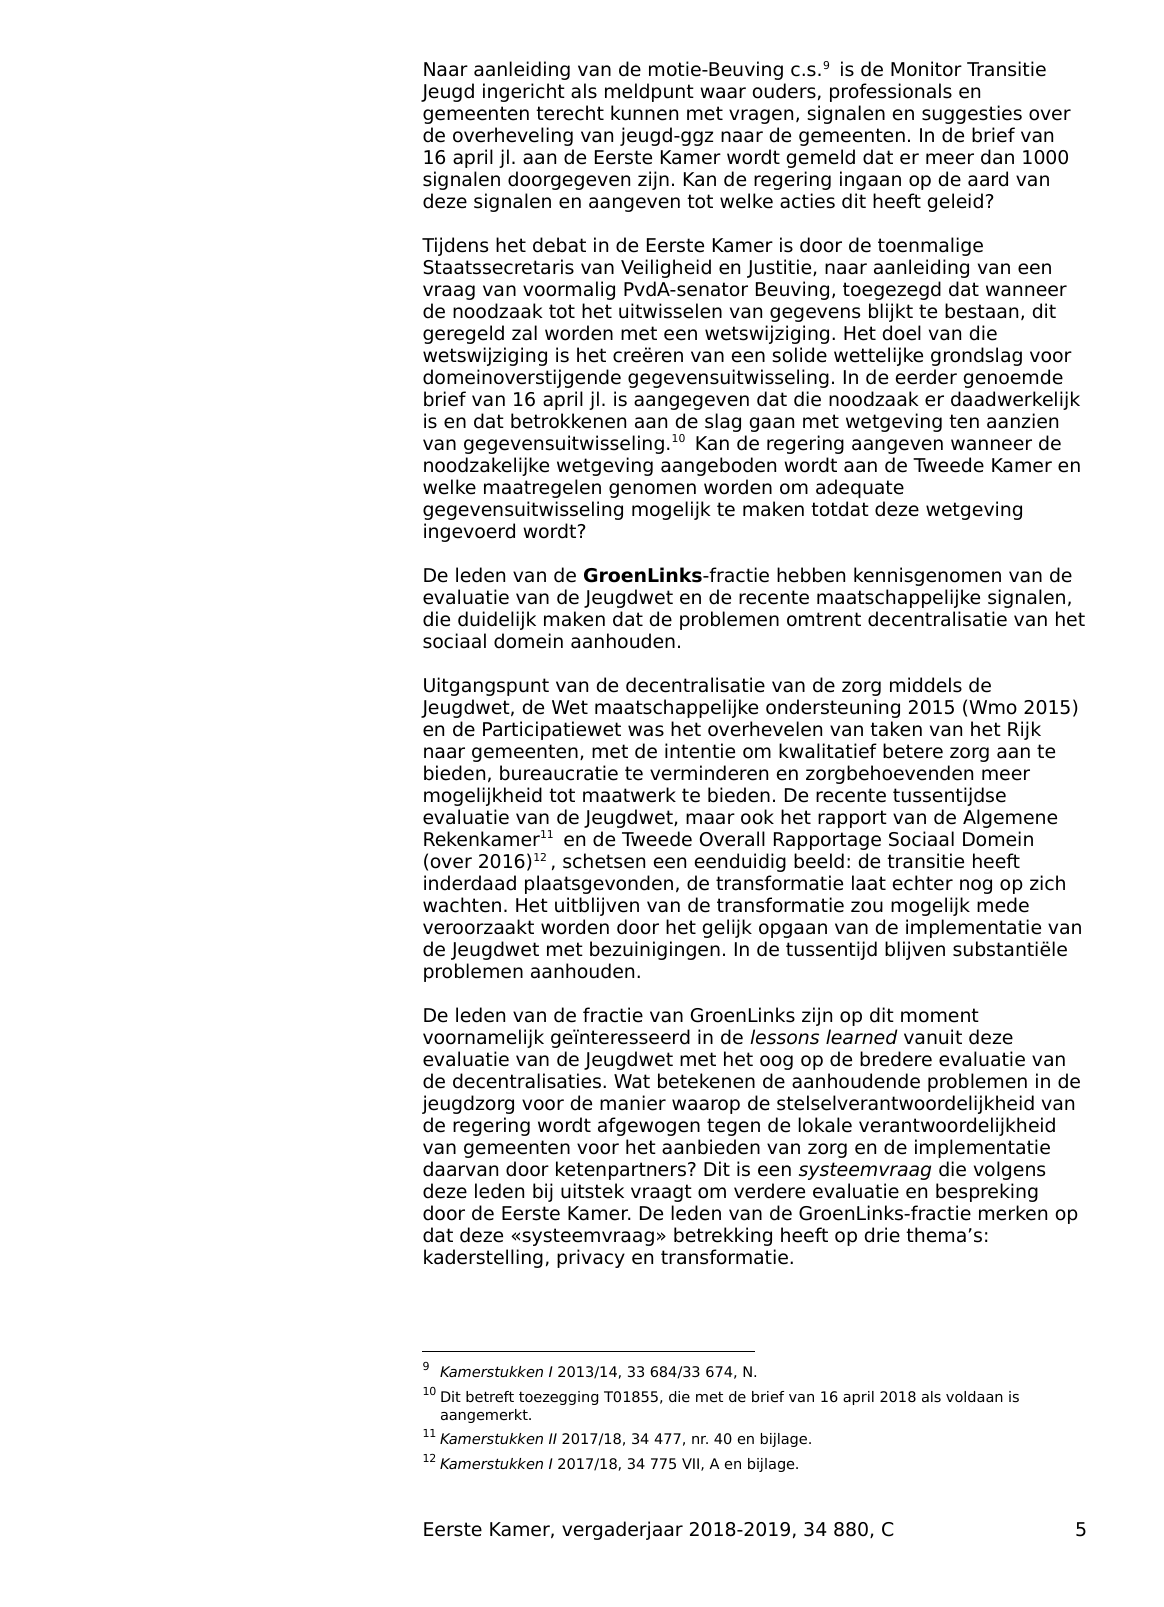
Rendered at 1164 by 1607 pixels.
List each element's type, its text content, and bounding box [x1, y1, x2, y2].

text Kamerstukken I 2013/14, 33 684/33 674, N. [422, 1360, 1087, 1382]
text Kamerstukken II 2017/18, 34 477, nr. 40 en bijlage. [422, 1427, 1087, 1449]
text Uitgangspunt van de decentralisatie van de zorg middels de Jeugdwet, de Wet maatschappelijke ondersteuning 2015 (Wmo 2015) en de Participatiewet was het overhevelen van taken van het Rijk naar gemeenten, met de intentie om kwalitatief betere zorg aan te bieden, bureaucratie te verminderen en zorgbehoevenden meer mogelijkheid tot maatwerk te bieden. De recente tussentijdse evaluatie van de Jeugdwet, maar ook het rapport van de Algemene Rekenkamer en de Tweede Overall Rapportage Sociaal Domein (over 2016), schetsen een eenduidig beeld: de transitie heeft inderdaad plaatsgevonden, de transformatie laat echter nog op zich wachten. Het uitblijven van de transformatie zou mogelijk mede veroorzaakt worden door het gelijk opgaan van de implementatie van de Jeugdwet met bezuinigingen. In de tussentijd blijven substantiële problemen aanhouden. [422, 675, 1087, 983]
text Tijdens het debat in de Eerste Kamer is door de toenmalige Staatssecretaris van Veiligheid en Justitie, naar aanleiding van een vraag van voormalig PvdA-senator Beuving, toegezegd dat wanneer de noodzaak tot het uitwisselen van gegevens blijkt te bestaan, dit geregeld zal worden met een wetswijziging. Het doel van die wetswijziging is het creëren van een solide wettelijke grondslag voor domeinoverstijgende gegevensuitwisseling. In de eerder genoemde brief van 16 april jl. is aangegeven dat die noodzaak er daadwerkelijk is en dat betrokkenen aan de slag gaan met wetgeving ten aanzien van gegevensuitwisseling. Kan de regering aangeven wanneer de noodzakelijke wetgeving aangeboden wordt aan de Tweede Kamer en welke maatregelen genomen worden om adequate gegevensuitwisseling mogelijk te maken totdat deze wetgeving ingevoerd wordt? [422, 235, 1087, 543]
text Naar aanleiding van de motie-Beuving c.s. is de Monitor Transitie Jeugd ingericht als meldpunt waar ouders, professionals en gemeenten terecht kunnen met vragen, signalen en suggesties over de overheveling van jeugd-ggz naar de gemeenten. In de brief van 16 april jl. aan de Eerste Kamer wordt gemeld dat er meer dan 1000 signalen doorgegeven zijn. Kan de regering ingaan op de aard van deze signalen en aangeven tot welke acties dit heeft geleid? [422, 59, 1087, 213]
text Dit betreft toezegging T01855, die met de brief van 16 april 2018 als voldaan is aangemerkt. [422, 1385, 1087, 1424]
text De leden van de fractie van GroenLinks zijn op dit moment voornamelijk geïnteresseerd in de lessons learned vanuit deze evaluatie van de Jeugdwet met het oog op de bredere evaluatie van de decentralisaties. Wat betekenen de aanhoudende problemen in de jeugdzorg voor de manier waarop de stelselverantwoordelijkheid van de regering wordt afgewogen tegen de lokale verantwoordelijkheid van gemeenten voor het aanbieden van zorg en de implementatie daarvan door ketenpartners? Dit is een systeemvraag die volgens deze leden bij uitstek vraagt om verdere evaluatie en bespreking door de Eerste Kamer. De leden van de GroenLinks-fractie merken op dat deze «systeemvraag» betrekking heeft op drie thema’s: kaderstelling, privacy en transformatie. [422, 1005, 1087, 1269]
text De leden van de GroenLinks-fractie hebben kennisgenomen van de evaluatie van de Jeugdwet en de recente maatschappelijke signalen, die duidelijk maken dat de problemen omtrent decentralisatie van het sociaal domein aanhouden. [422, 565, 1087, 653]
text Kamerstukken I 2017/18, 34 775 VII, A en bijlage. [422, 1452, 1087, 1474]
